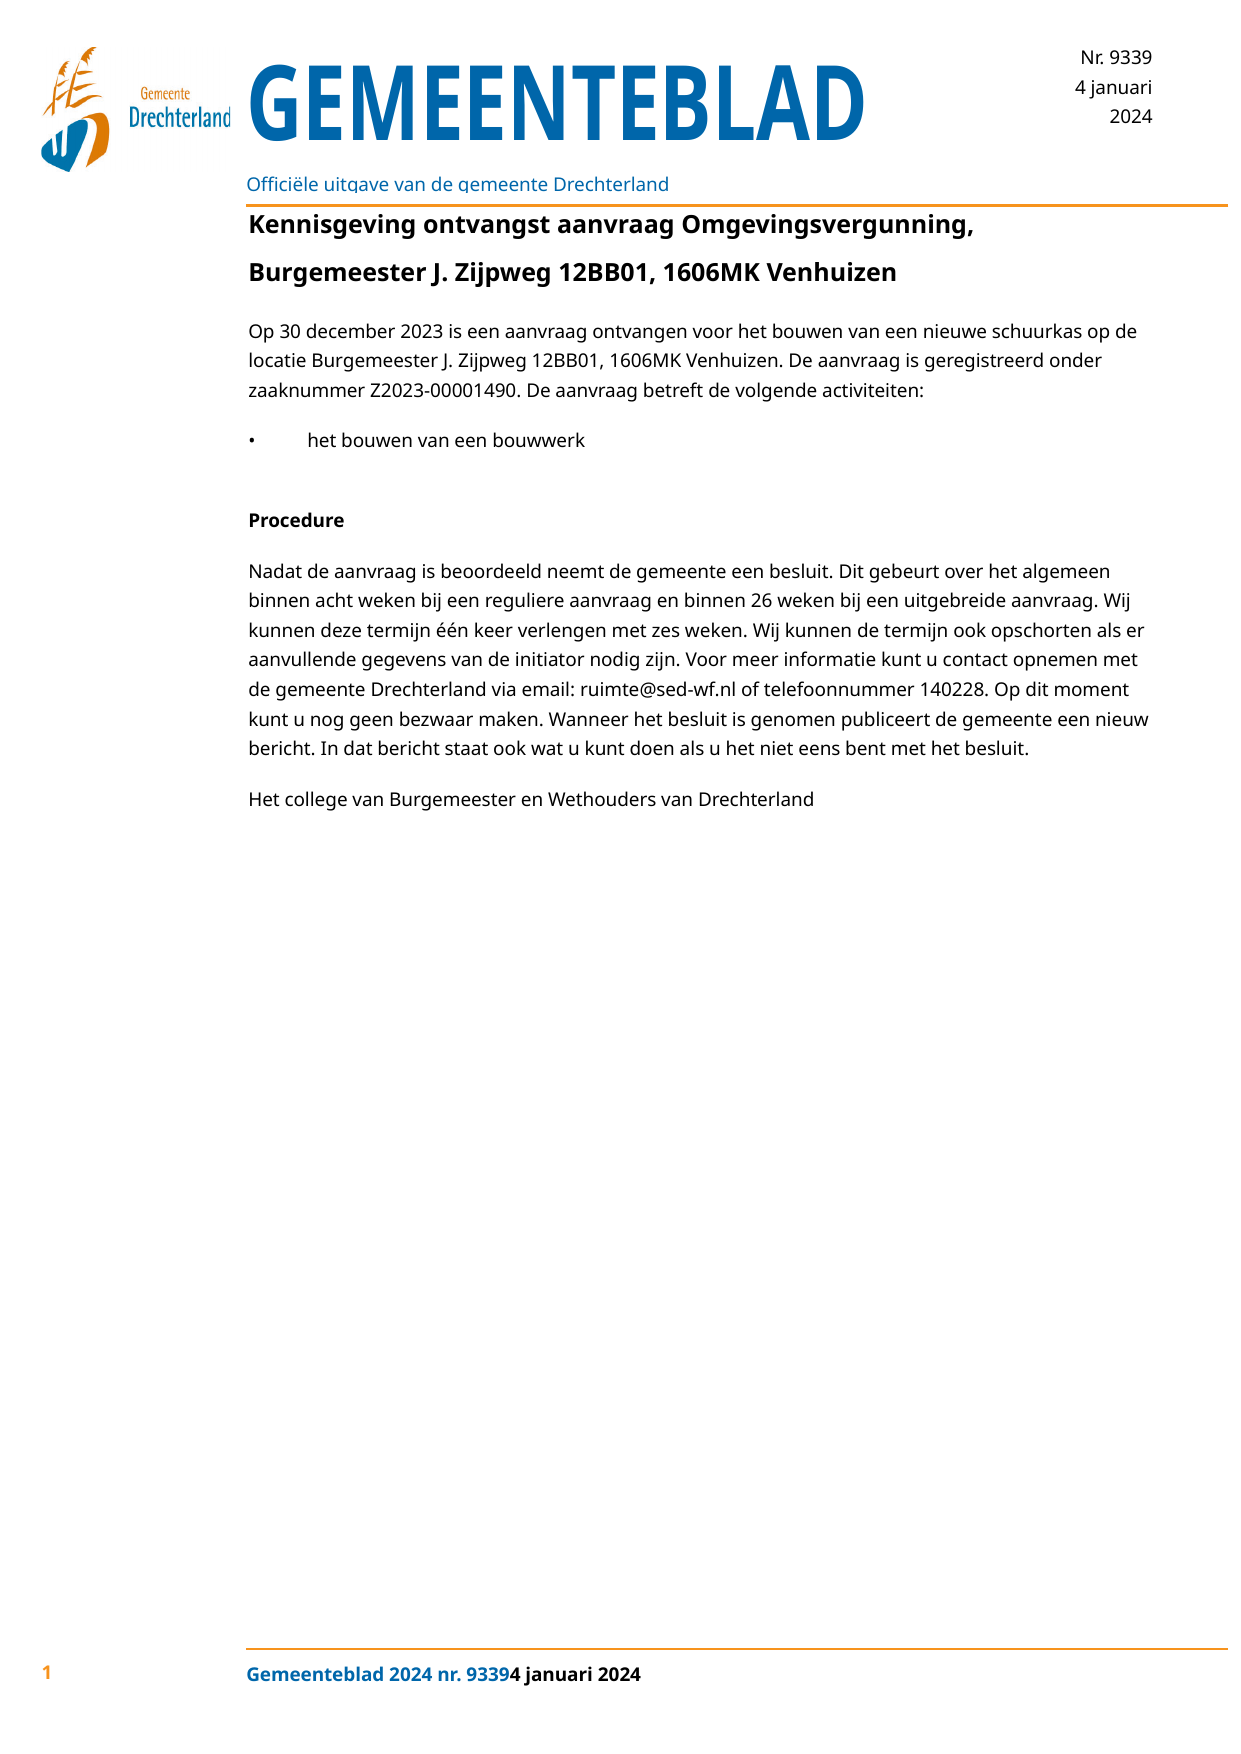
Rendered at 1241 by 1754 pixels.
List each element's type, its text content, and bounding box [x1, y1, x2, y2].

text Kennisgeving ontvangst aanvraag Omgevingsvergunning, Burgemeester J. Zijpweg 12BB01, 1606MK Venhuizen [248, 207, 1152, 288]
picture [41, 47, 231, 172]
picture [226, 115, 231, 124]
list het bouwen van een bouwwerk [248, 427, 1152, 453]
text Het college van Burgemeester en Wethouders van Drechterland [248, 786, 1152, 812]
picture [41, 158, 64, 172]
text Nadat de aanvraag is beoordeeld neemt de gemeente een besluit. Dit gebeurt over het algemeen binnen acht weken bij een reguliere aanvraag en binnen 26 weken bij een uitgebreide aanvraag. Wij kunnen deze termijn één keer verlengen met zes weken. Wij kunnen de termijn ook opschorten als er aanvullende gegevens van de initiator nodig zijn. Voor meer informatie kunt u contact opnemen met de gemeente Drechterland via email: ruimte@sed-wf.nl of telefoonnummer 140228. Op dit moment kunt u nog geen bezwaar maken. Wanneer het besluit is genomen publiceert de gemeente een nieuw bericht. In dat bericht staat ook wat u kunt doen als u het niet eens bent met het besluit. [248, 558, 1152, 761]
text Procedure [248, 507, 1152, 533]
text Op 30 december 2023 is een aanvraag ontvangen voor het bouwen van een nieuwe schuurkas op de locatie Burgemeester J. Zijpweg 12BB01, 1606MK Venhuizen. De aanvraag is geregistreerd onder zaaknummer Z2023-00001490. De aanvraag betreft de volgende activiteiten: [248, 318, 1152, 403]
